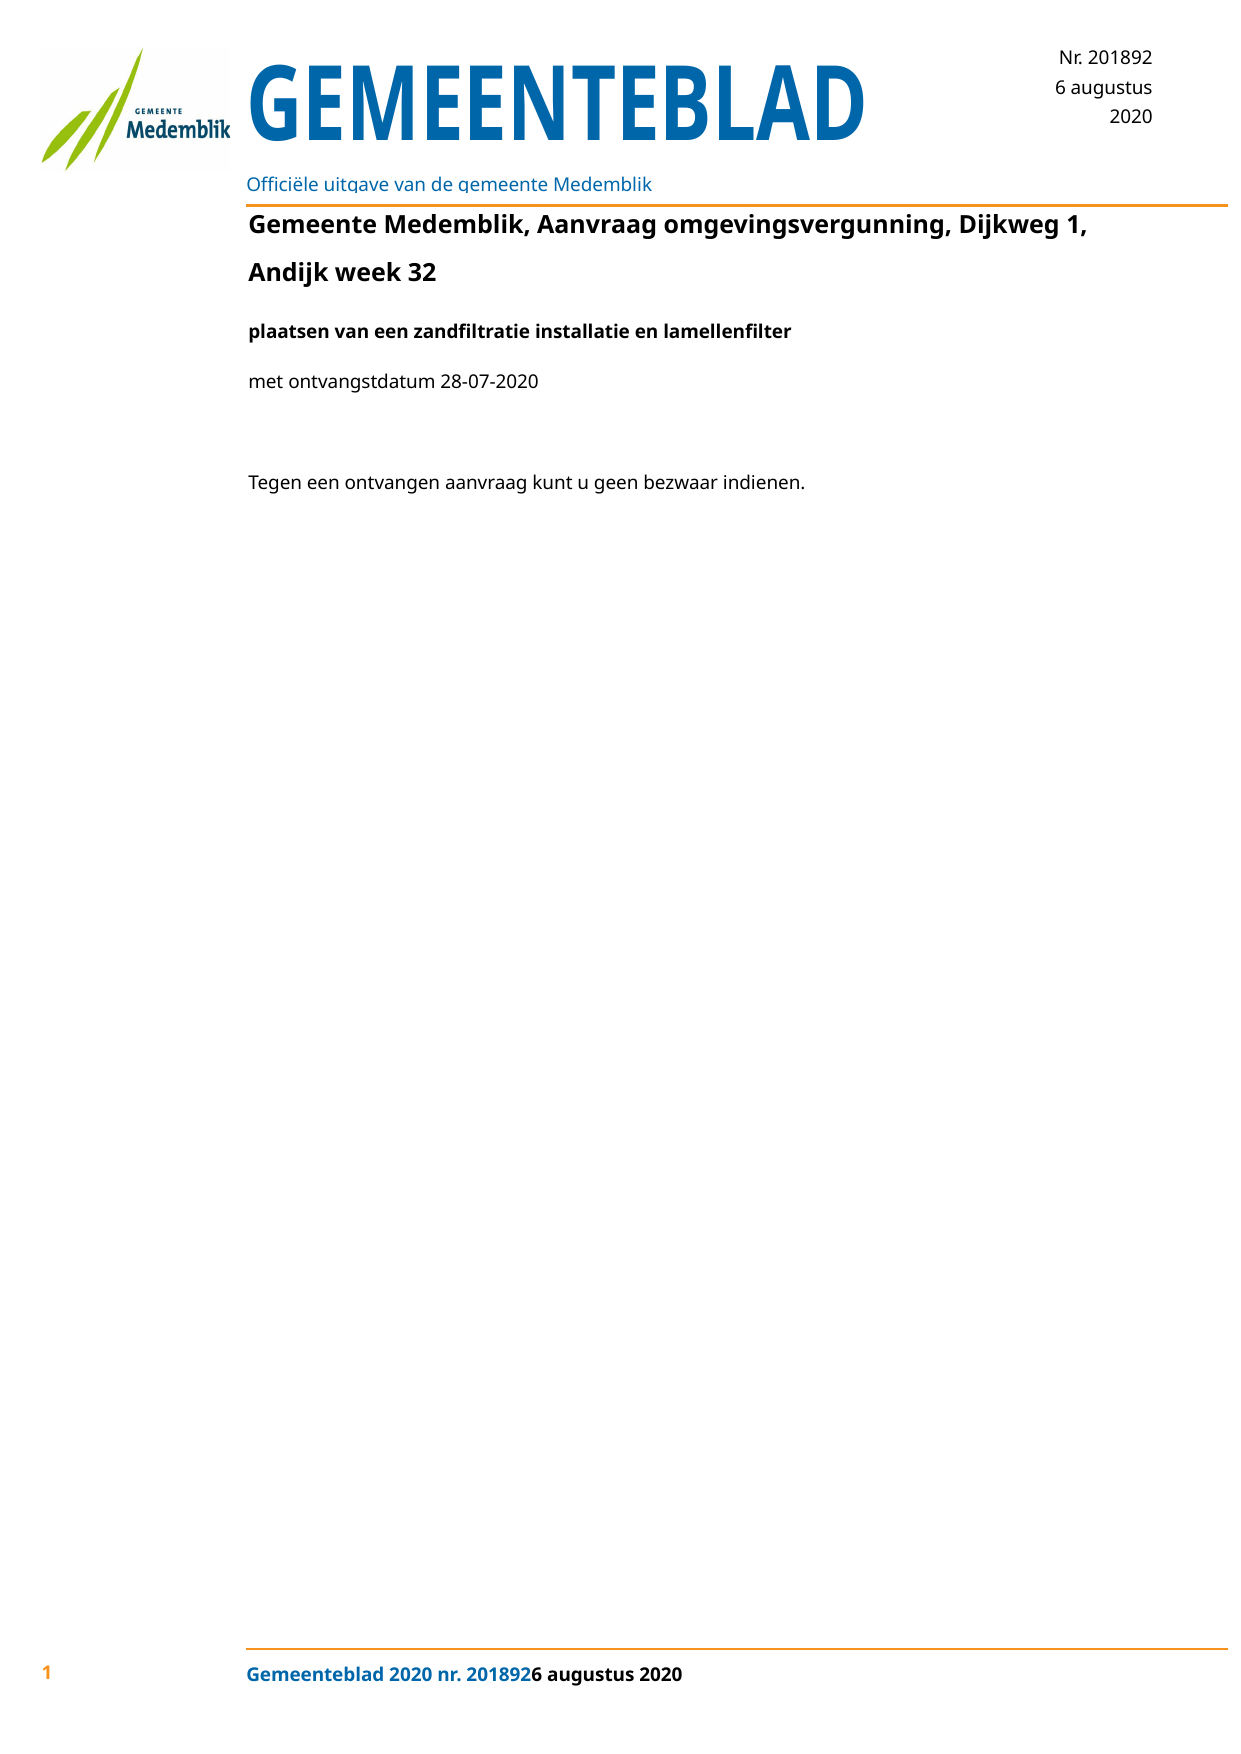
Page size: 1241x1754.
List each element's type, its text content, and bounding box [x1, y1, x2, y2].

text Tegen een ontvangen aanvraag kunt u geen bezwaar indienen. [248, 469, 1152, 495]
text Gemeente Medemblik, Aanvraag omgevingsvergunning, Dijkweg 1, Andijk week 32 [248, 207, 1152, 288]
text plaatsen van een zandfiltratie installatie en lamellenfilter [248, 318, 1152, 344]
picture [41, 47, 231, 172]
text met ontvangstdatum 28-07-2020 [248, 368, 1152, 394]
